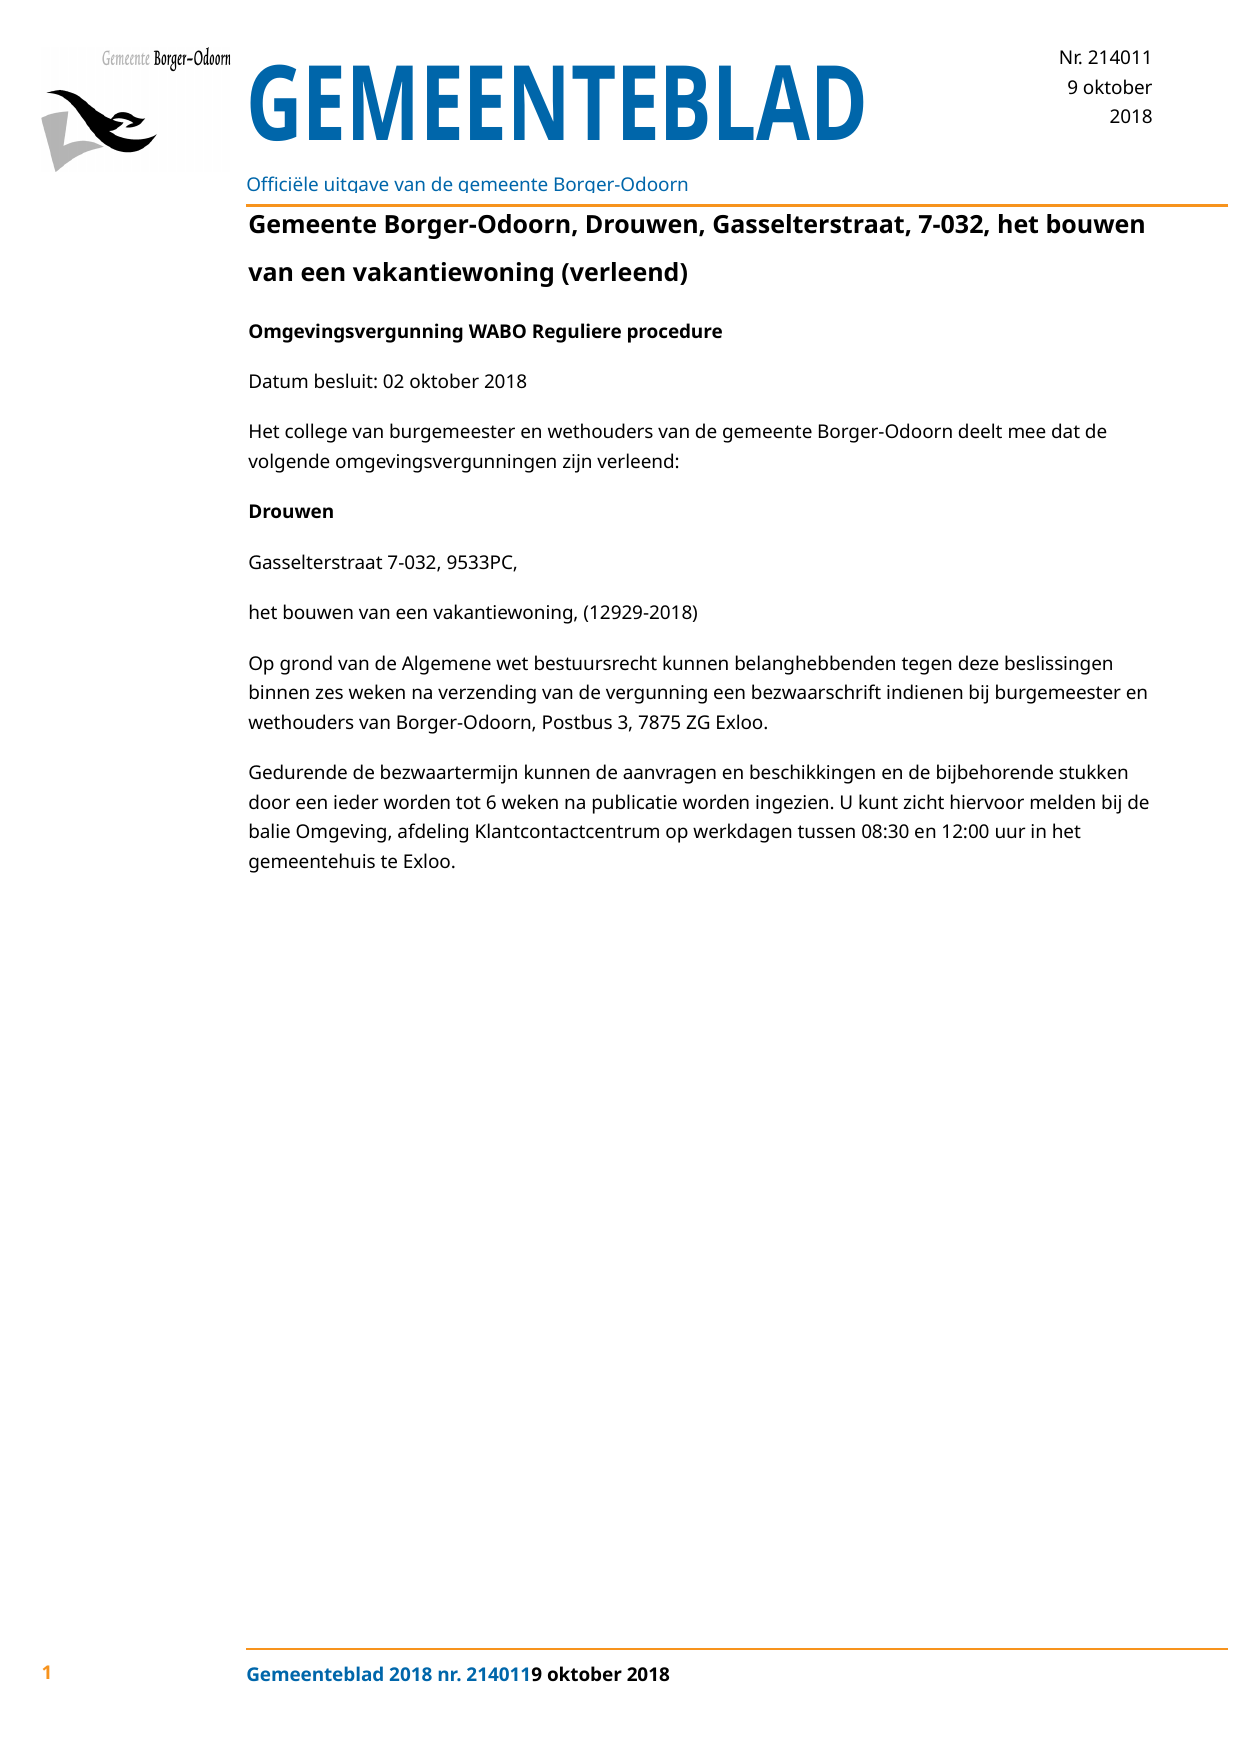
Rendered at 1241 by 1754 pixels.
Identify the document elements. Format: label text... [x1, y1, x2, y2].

text Omgevingsvergunning WABO Reguliere procedure [248, 318, 1152, 344]
text Gemeente Borger-Odoorn, Drouwen, Gasselterstraat, 7-032, het bouwen van een vakantiewoning (verleend) [248, 207, 1152, 288]
text Drouwen [248, 499, 1152, 524]
text het bouwen van een vakantiewoning, (12929-2018) [248, 599, 1152, 625]
text Gedurende de bezwaartermijn kunnen de aanvragen en beschikkingen en de bijbehorende stukken door een ieder worden tot 6 weken na publicatie worden ingezien. U kunt zicht hiervoor melden bij de balie Omgeving, afdeling Klantcontactcentrum op werkdagen tussen 08:30 en 12:00 uur in het gemeentehuis te Exloo. [248, 759, 1152, 874]
text Het college van burgemeester en wethouders van de gemeente Borger-Odoorn deelt mee dat de volgende omgevingsvergunningen zijn verleend: [248, 419, 1152, 474]
text Datum besluit: 02 oktober 2018 [248, 368, 1152, 394]
text Gasselterstraat 7-032, 9533PC, [248, 549, 1152, 575]
text Op grond van de Algemene wet bestuursrecht kunnen belanghebbenden tegen deze beslissingen binnen zes weken na verzending van de vergunning een bezwaarschrift indienen bij burgemeester en wethouders van Borger-Odoorn, Postbus 3, 7875 ZG Exloo. [248, 650, 1152, 735]
picture [41, 47, 231, 172]
